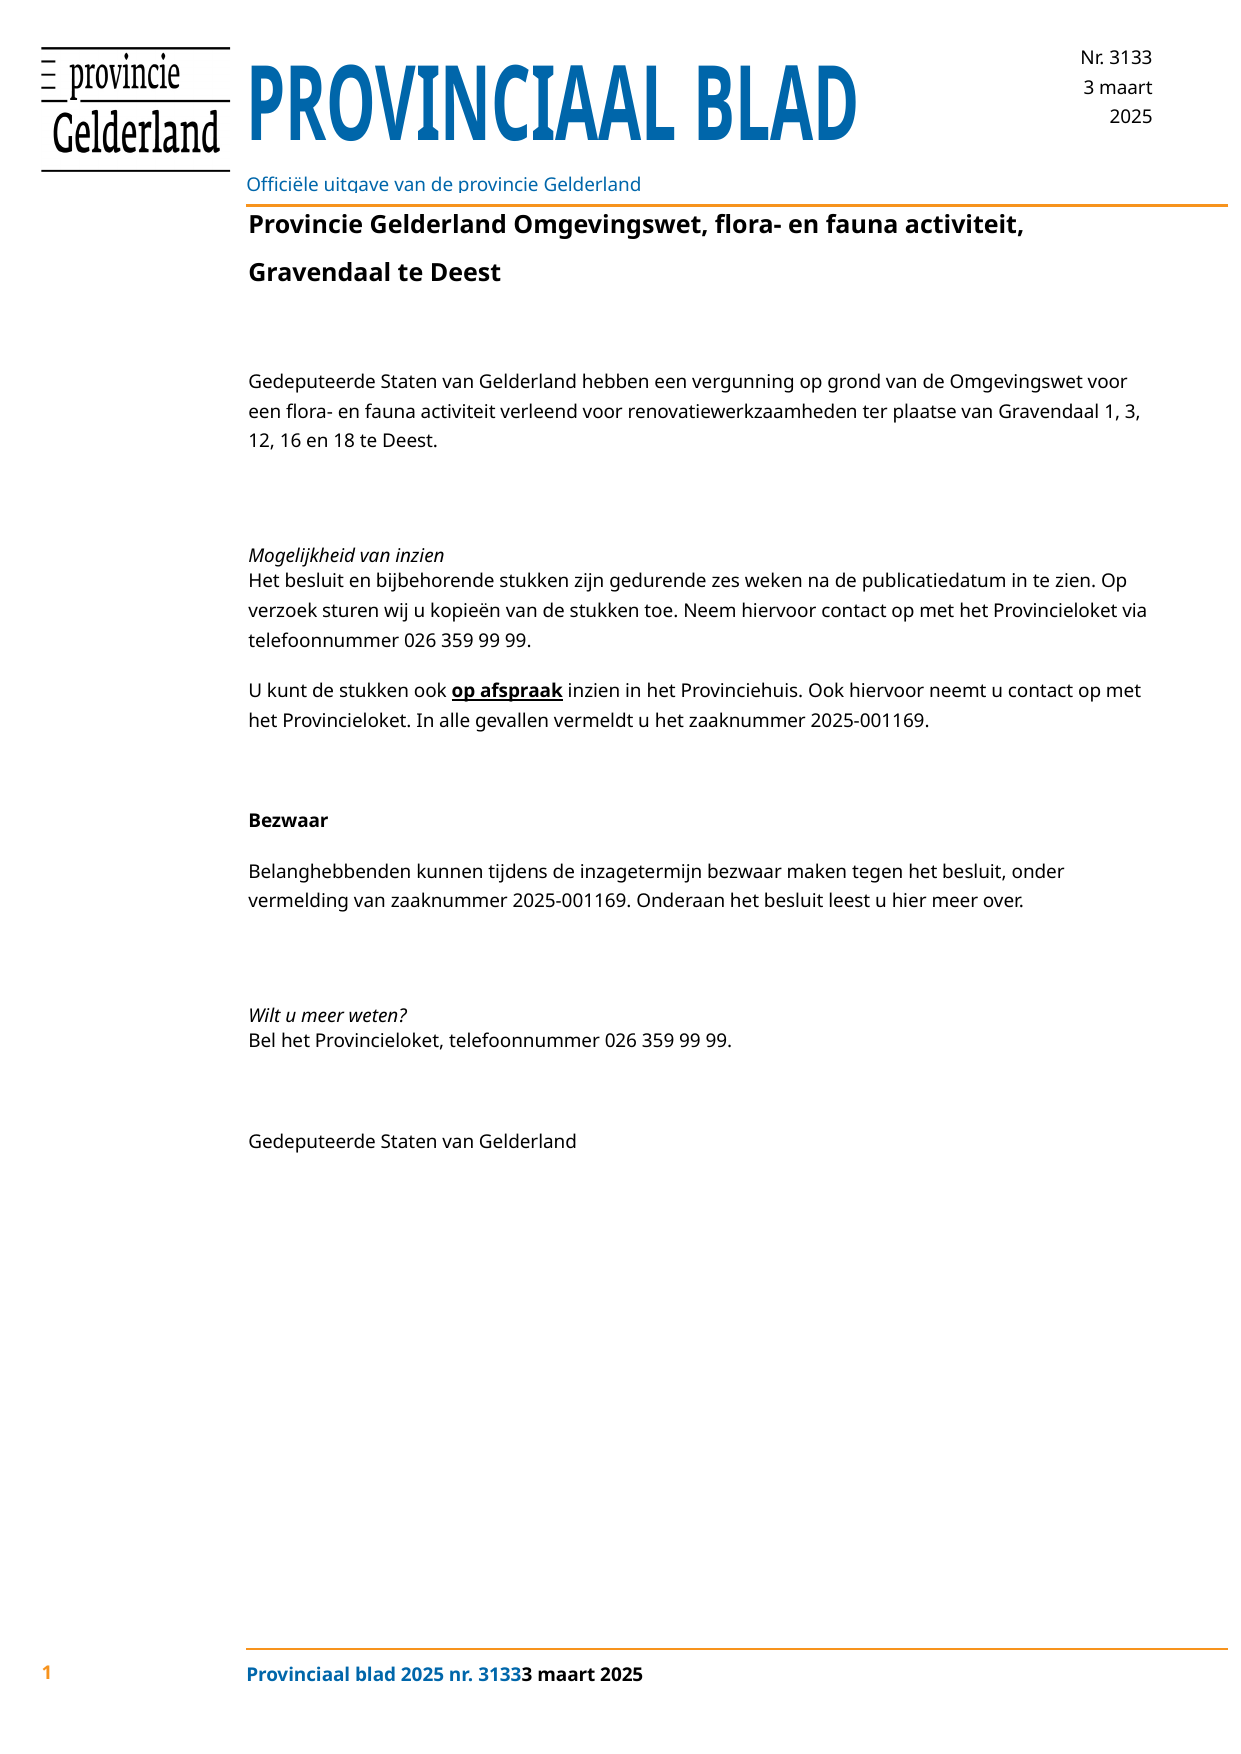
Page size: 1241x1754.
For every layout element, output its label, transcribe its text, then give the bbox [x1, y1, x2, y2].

text Provincie Gelderland Omgevingswet, flora- en fauna activiteit, Gravendaal te Deest [248, 207, 1152, 288]
text U kunt de stukken ook op afspraak inzien in het Provinciehuis. Ook hiervoor neemt u contact op met het Provincieloket. In alle gevallen vermeldt u het zaaknummer 2025-001169. [248, 677, 1152, 732]
text Bel het Provincieloket, telefoonnummer 026 359 99 99. [248, 1028, 1152, 1053]
text Mogelijkheid van inzien [248, 542, 1152, 568]
picture [41, 47, 231, 172]
text Belanghebbenden kunnen tijdens de inzagetermijn bezwaar maken tegen het besluit, onder vermelding van zaaknummer 2025-001169. Onderaan het besluit leest u hier meer over. [248, 858, 1152, 913]
text Bezwaar [248, 808, 1152, 833]
text Wilt u meer weten? [248, 1002, 1152, 1028]
text Gedeputeerde Staten van Gelderland hebben een vergunning op grond van de Omgevingswet voor een flora- en fauna activiteit verleend voor renovatiewerkzaamheden ter plaatse van Gravendaal 1, 3, 12, 16 en 18 te Deest. [248, 368, 1152, 453]
text Het besluit en bijbehorende stukken zijn gedurende zes weken na de publicatiedatum in te zien. Op verzoek sturen wij u kopieën van de stukken toe. Neem hiervoor contact op met het Provincieloket via telefoonnummer 026 359 99 99. [248, 568, 1152, 652]
text Gedeputeerde Staten van Gelderland [248, 1128, 1152, 1154]
